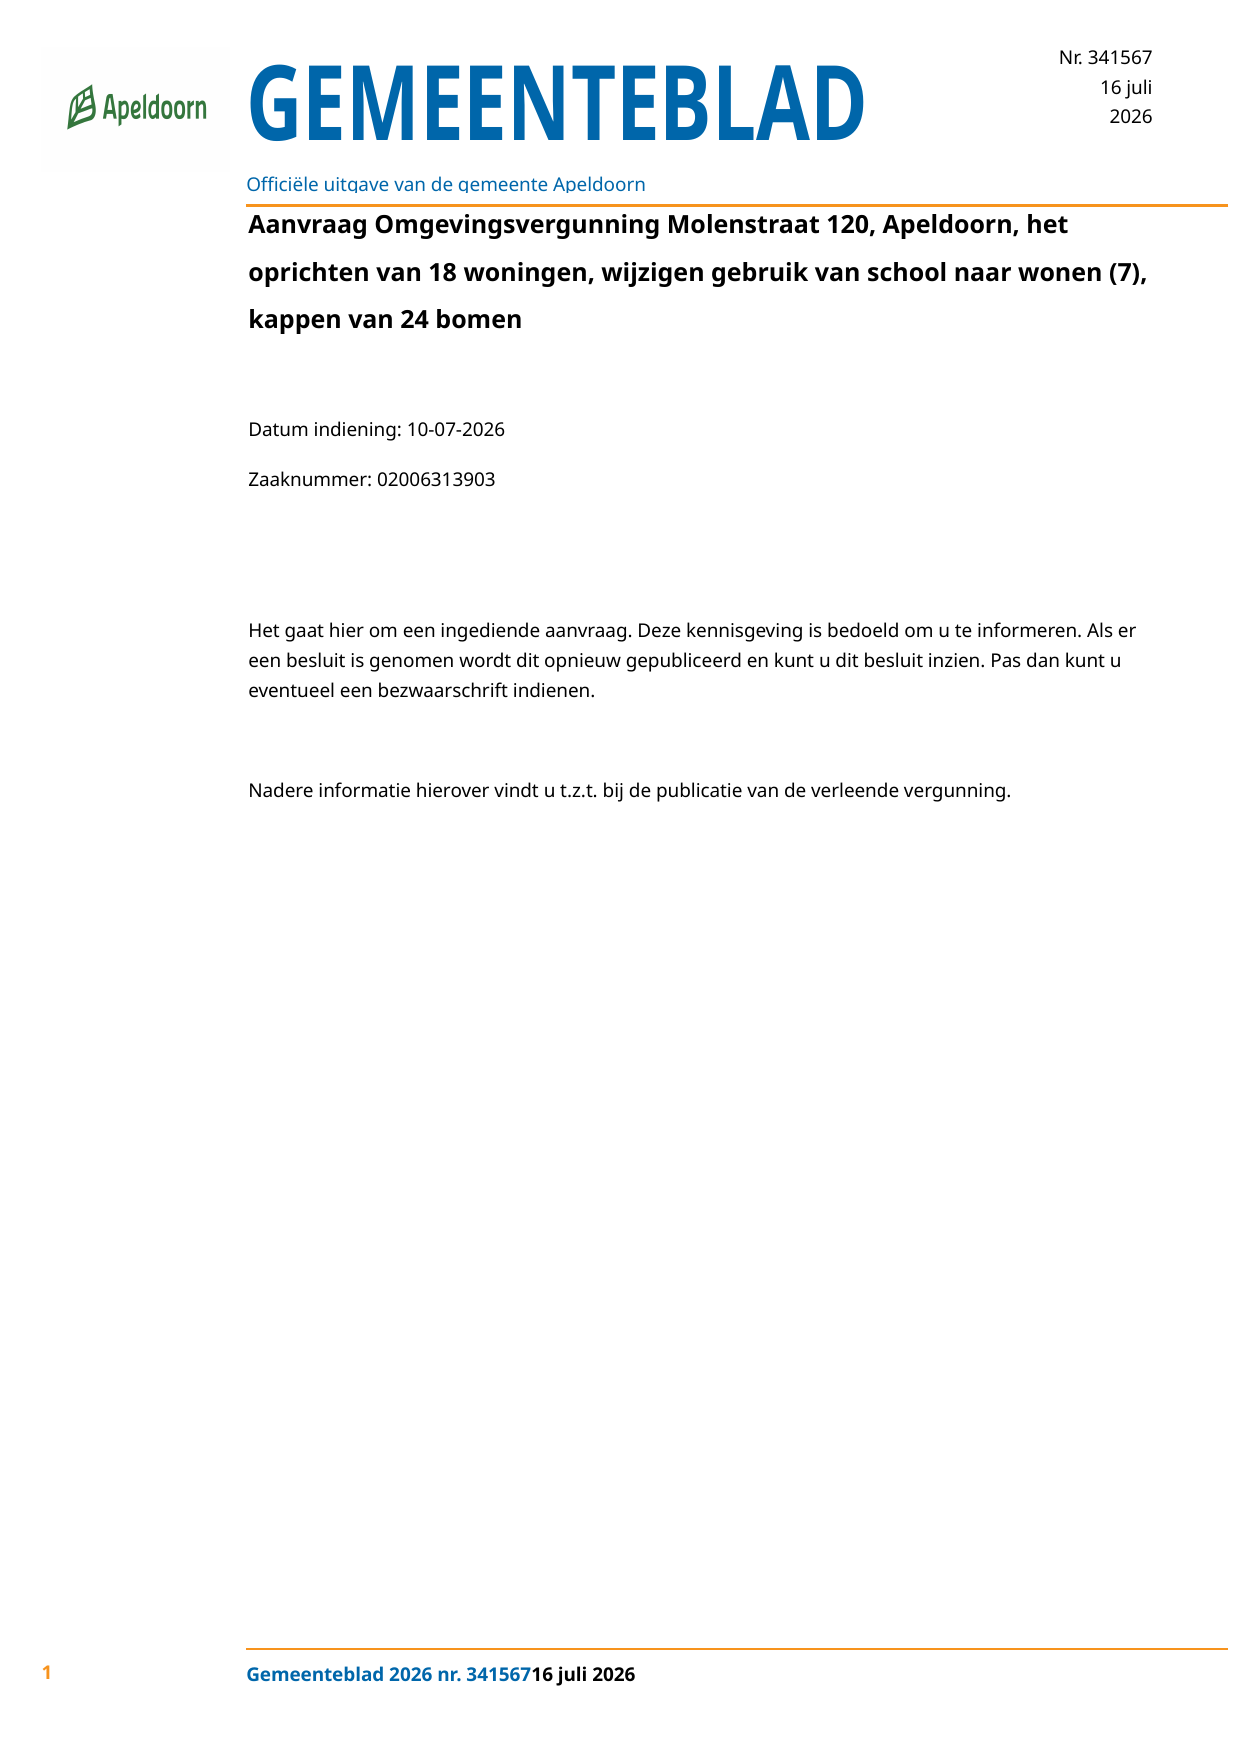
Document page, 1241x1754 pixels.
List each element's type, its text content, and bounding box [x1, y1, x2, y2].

text Nadere informatie hierover vindt u t.z.t. bij de publicatie van de verleende vergunning. [248, 778, 1152, 803]
text Het gaat hier om een ingediende aanvraag. Deze kennisgeving is bedoeld om u te informeren. Als er een besluit is genomen wordt dit opnieuw gepubliceerd en kunt u dit besluit inzien. Pas dan kunt u eventueel een bezwaarschrift indienen. [248, 618, 1152, 702]
text Aanvraag Omgevingsvergunning Molenstraat 120, Apeldoorn, het oprichten van 18 woningen, wijzigen gebruik van school naar wonen (7), kappen van 24 bomen [248, 207, 1152, 336]
picture [41, 47, 231, 172]
text Datum indiening: 10-07-2026 [248, 416, 1152, 442]
text Zaaknummer: 02006313903 [248, 466, 1152, 492]
